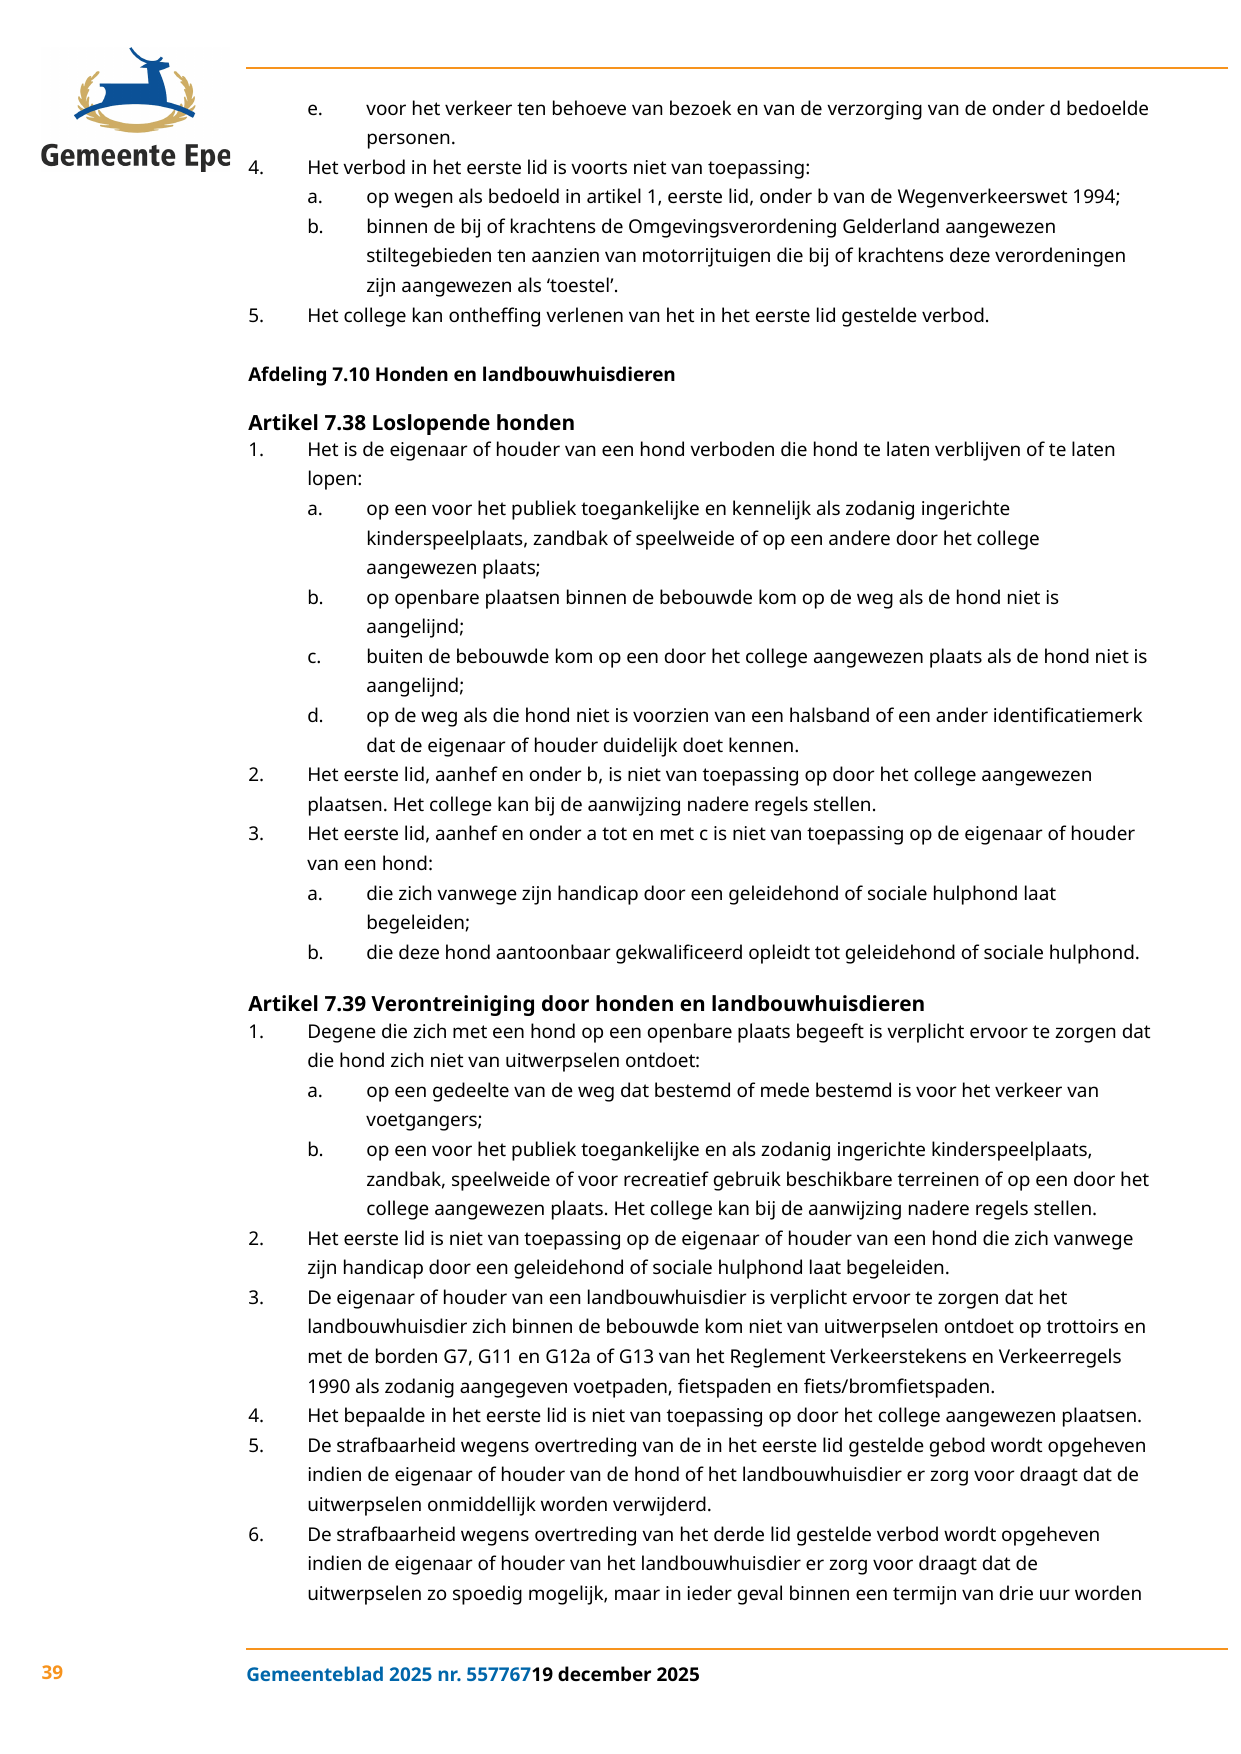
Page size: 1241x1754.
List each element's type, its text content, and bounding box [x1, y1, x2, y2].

text Afdeling 7.10 Honden en landbouwhuisdieren [248, 361, 1152, 387]
list voor het verkeer ten behoeve van bezoek en van de verzorging van de onder d bedoelde personen. [307, 95, 1152, 150]
list Het verbod in het eerste lid is voorts niet van toepassing: [248, 154, 1152, 180]
list die deze hond aantoonbaar gekwalificeerd opleidt tot geleidehond of sociale hulphond. [307, 939, 1152, 965]
list Het eerste lid, aanhef en onder b, is niet van toepassing op door het college aangewezen plaatsen. Het college kan bij de aanwijzing nadere regels stellen. [248, 761, 1152, 817]
list binnen de bij of krachtens de Omgevingsverordening Gelderland aangewezen stiltegebieden ten aanzien van motorrijtuigen die bij of krachtens deze verordeningen zijn aangewezen als ‘toestel’. [307, 213, 1152, 298]
list op een voor het publiek toegankelijke en als zodanig ingerichte kinderspeelplaats, zandbak, speelweide of voor recreatief gebruik beschikbare terreinen of op een door het college aangewezen plaats. Het college kan bij de aanwijzing nadere regels stellen. [307, 1136, 1152, 1221]
list buiten de bebouwde kom op een door het college aangewezen plaats als de hond niet is aangelijnd; [307, 643, 1152, 698]
list Het eerste lid is niet van toepassing op de eigenaar of houder van een hond die zich vanwege zijn handicap door een geleidehond of sociale hulphond laat begeleiden. [248, 1225, 1152, 1280]
list Het eerste lid, aanhef en onder a tot en met c is niet van toepassing op de eigenaar of houder van een hond: [248, 821, 1152, 876]
list op een voor het publiek toegankelijke en kennelijk als zodanig ingerichte kinderspeelplaats, zandbak of speelweide of op een andere door het college aangewezen plaats; [307, 495, 1152, 580]
list De strafbaarheid wegens overtreding van het derde lid gestelde verbod wordt opgeheven indien de eigenaar of houder van het landbouwhuisdier er zorg voor draagt dat de uitwerpselen zo spoedig mogelijk, maar in ieder geval binnen een termijn van drie uur worden [248, 1521, 1152, 1606]
list op de weg als die hond niet is voorzien van een halsband of een ander identificatiemerk dat de eigenaar of houder duidelijk doet kennen. [307, 702, 1152, 758]
list De eigenaar of houder van een landbouwhuisdier is verplicht ervoor te zorgen dat het landbouwhuisdier zich binnen de bebouwde kom niet van uitwerpselen ontdoet op trottoirs en met de borden G7, G11 en G12a of G13 van het Reglement Verkeerstekens en Verkeerregels 1990 als zodanig aangegeven voetpaden, fietspaden en fiets/bromfietspaden. [248, 1284, 1152, 1398]
list De strafbaarheid wegens overtreding van de in het eerste lid gestelde gebod wordt opgeheven indien de eigenaar of houder van de hond of het landbouwhuisdier er zorg voor draagt dat de uitwerpselen onmiddellijk worden verwijderd. [248, 1432, 1152, 1517]
list Het college kan ontheffing verlenen van het in het eerste lid gestelde verbod. [248, 302, 1152, 328]
picture [41, 47, 231, 172]
list op een gedeelte van de weg dat bestemd of mede bestemd is voor het verkeer van voetgangers; [307, 1077, 1152, 1132]
text Artikel 7.39 Verontreiniging door honden en landbouwhuisdieren [248, 989, 1152, 1018]
text Artikel 7.38 Loslopende honden [248, 408, 1152, 436]
list op openbare plaatsen binnen de bebouwde kom op de weg als de hond niet is aangelijnd; [307, 584, 1152, 639]
list Degene die zich met een hond op een openbare plaats begeeft is verplicht ervoor te zorgen dat die hond zich niet van uitwerpselen ontdoet: [248, 1018, 1152, 1073]
list op wegen als bedoeld in artikel 1, eerste lid, onder b van de Wegenverkeerswet 1994; [307, 183, 1152, 209]
list Het bepaalde in het eerste lid is niet van toepassing op door het college aangewezen plaatsen. [248, 1402, 1152, 1428]
list die zich vanwege zijn handicap door een geleidehond of sociale hulphond laat begeleiden; [307, 880, 1152, 935]
list Het is de eigenaar of houder van een hond verboden die hond te laten verblijven of te laten lopen: [248, 436, 1152, 491]
